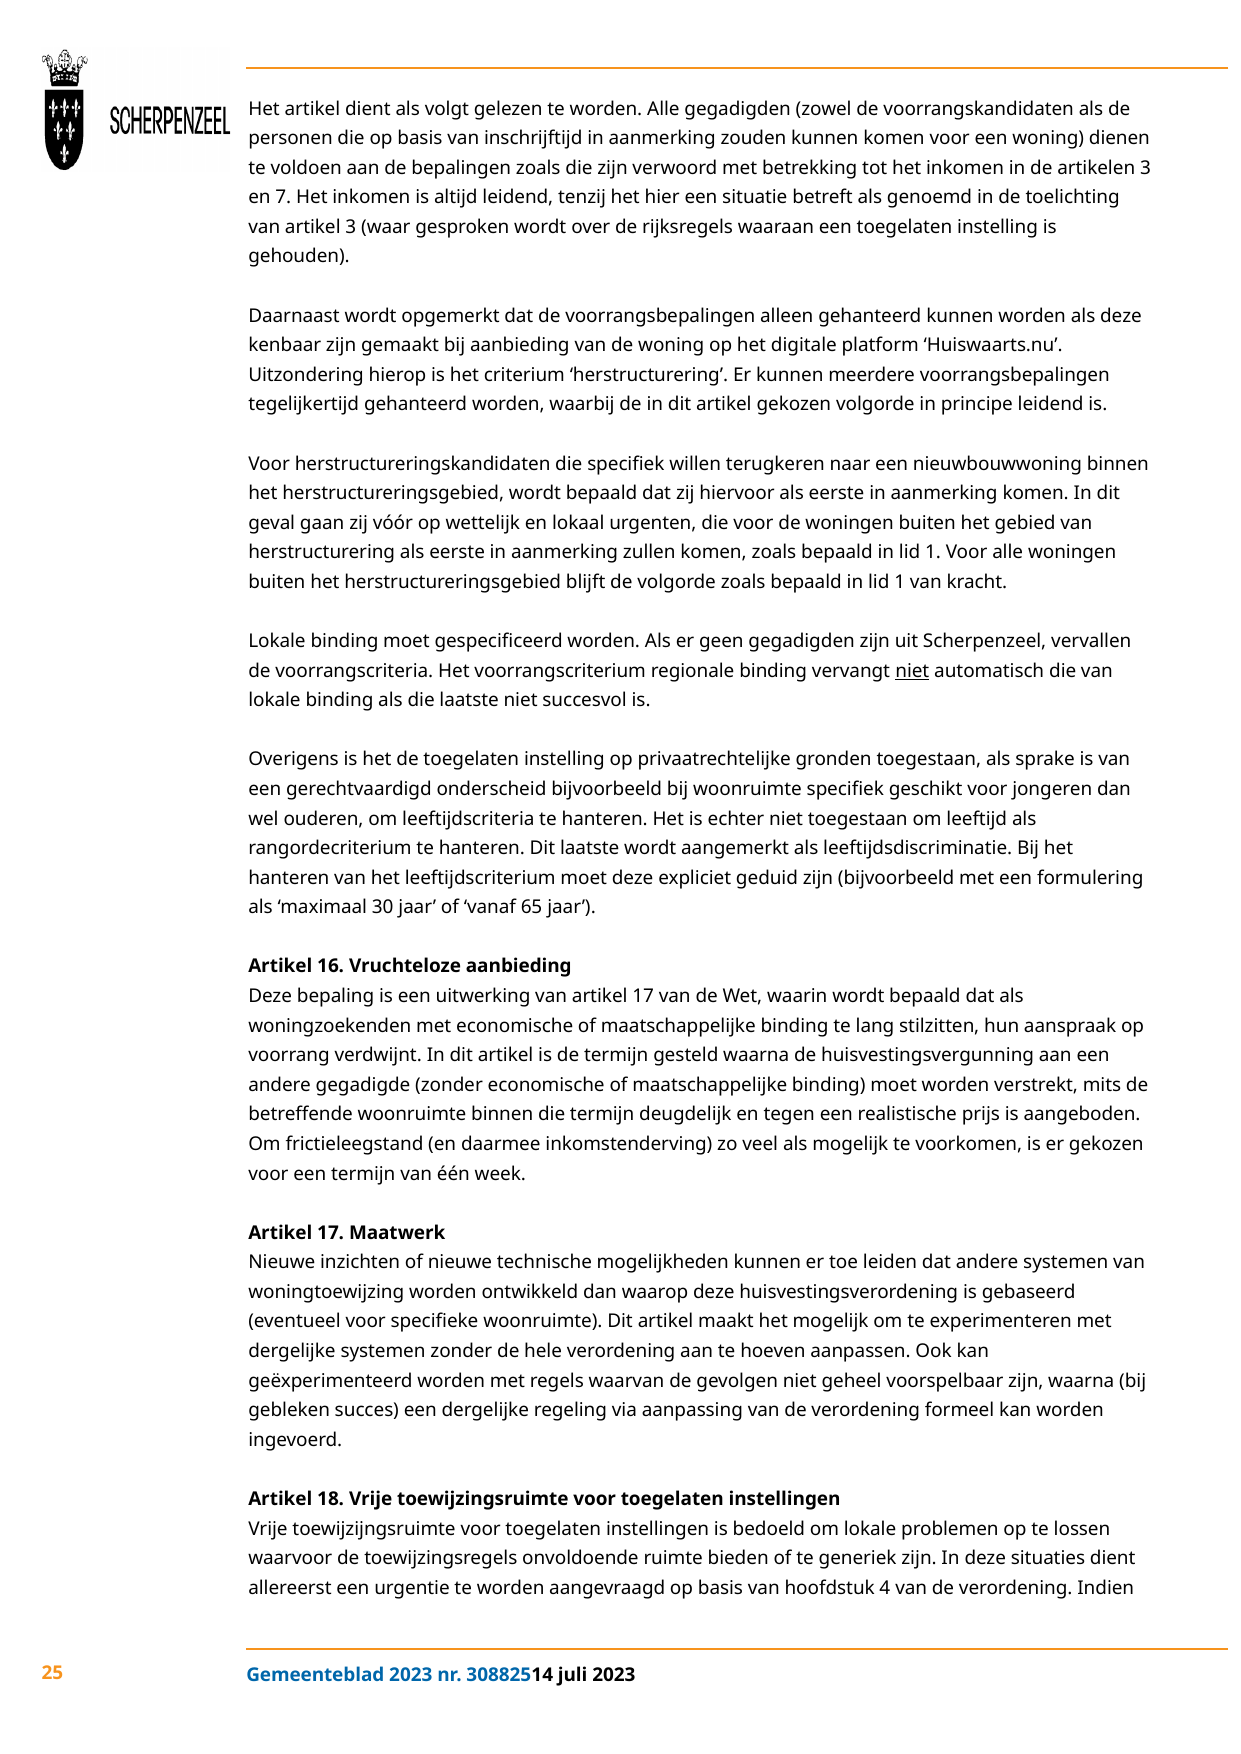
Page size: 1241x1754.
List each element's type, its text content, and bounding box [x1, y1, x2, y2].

picture [41, 47, 231, 172]
text Artikel 17. Maatwerk [248, 1219, 1152, 1245]
text Deze bepaling is een uitwerking van artikel 17 van de Wet, waarin wordt bepaald dat als woningzoekenden met economische of maatschappelijke binding te lang stilzitten, hun aanspraak op voorrang verdwijnt. In dit artikel is de termijn gesteld waarna de huisvestingsvergunning aan een andere gegadigde (zonder economische of maatschappelijke binding) moet worden verstrekt, mits de betreffende woonruimte binnen die termijn deugdelijk en tegen een realistische prijs is aangeboden. Om frictieleegstand (en daarmee inkomstenderving) zo veel als mogelijk te voorkomen, is er gekozen voor een termijn van één week. [248, 982, 1152, 1186]
text Artikel 16. Vruchteloze aanbieding [248, 953, 1152, 978]
text Nieuwe inzichten of nieuwe technische mogelijkheden kunnen er toe leiden dat andere systemen van woningtoewijzing worden ontwikkeld dan waarop deze huisvestingsverordening is gebaseerd (eventueel voor specifieke woonruimte). Dit artikel maakt het mogelijk om te experimenteren met dergelijke systemen zonder de hele verordening aan te hoeven aanpassen. Ook kan geëxperimenteerd worden met regels waarvan de gevolgen niet geheel voorspelbaar zijn, waarna (bij gebleken succes) een dergelijke regeling via aanpassing van de verordening formeel kan worden ingevoerd. [248, 1248, 1152, 1452]
text Vrije toewijzijngsruimte voor toegelaten instellingen is bedoeld om lokale problemen op te lossen waarvoor de toewijzingsregels onvoldoende ruimte bieden of te generiek zijn. In deze situaties dient allereerst een urgentie te worden aangevraagd op basis van hoofdstuk 4 van de verordening. Indien [248, 1515, 1152, 1600]
text Artikel 18. Vrije toewijzingsruimte voor toegelaten instellingen [248, 1485, 1152, 1511]
text Het artikel dient als volgt gelezen te worden. Alle gegadigden (zowel de voorrangskandidaten als de personen die op basis van inschrijftijd in aanmerking zouden kunnen komen voor een woning) dienen te voldoen aan de bepalingen zoals die zijn verwoord met betrekking tot het inkomen in de artikelen 3 en 7. Het inkomen is altijd leidend, tenzij het hier een situatie betreft als genoemd in de toelichting van artikel 3 (waar gesproken wordt over de rijksregels waaraan een toegelaten instelling is gehouden). [248, 95, 1152, 268]
text Overigens is het de toegelaten instelling op privaatrechtelijke gronden toegestaan, als sprake is van een gerechtvaardigd onderscheid bijvoorbeeld bij woonruimte specifiek geschikt voor jongeren dan wel ouderen, om leeftijdscriteria te hanteren. Het is echter niet toegestaan om leeftijd als rangordecriterium te hanteren. Dit laatste wordt aangemerkt als leeftijdsdiscriminatie. Bij het hanteren van het leeftijdscriterium moet deze expliciet geduid zijn (bijvoorbeeld met een formulering als ‘maximaal 30 jaar’ of ‘vanaf 65 jaar’). [248, 746, 1152, 919]
text Voor herstructureringskandidaten die specifiek willen terugkeren naar een nieuwbouwwoning binnen het herstructureringsgebied, wordt bepaald dat zij hiervoor als eerste in aanmerking komen. In dit geval gaan zij vóór op wettelijk en lokaal urgenten, die voor de woningen buiten het gebied van herstructurering als eerste in aanmerking zullen komen, zoals bepaald in lid 1. Voor alle woningen buiten het herstructureringsgebied blijft de volgorde zoals bepaald in lid 1 van kracht. [248, 450, 1152, 594]
text Daarnaast wordt opgemerkt dat de voorrangsbepalingen alleen gehanteerd kunnen worden als deze kenbaar zijn gemaakt bij aanbieding van de woning op het digitale platform ‘Huiswaarts.nu’. Uitzondering hierop is het criterium ‘herstructurering’. Er kunnen meerdere voorrangsbepalingen tegelijkertijd gehanteerd worden, waarbij de in dit artikel gekozen volgorde in principe leidend is. [248, 302, 1152, 416]
text Lokale binding moet gespecificeerd worden. Als er geen gegadigden zijn uit Scherpenzeel, vervallen de voorrangscriteria. Het voorrangscriterium regionale binding vervangt niet automatisch die van lokale binding als die laatste niet succesvol is. [248, 627, 1152, 712]
